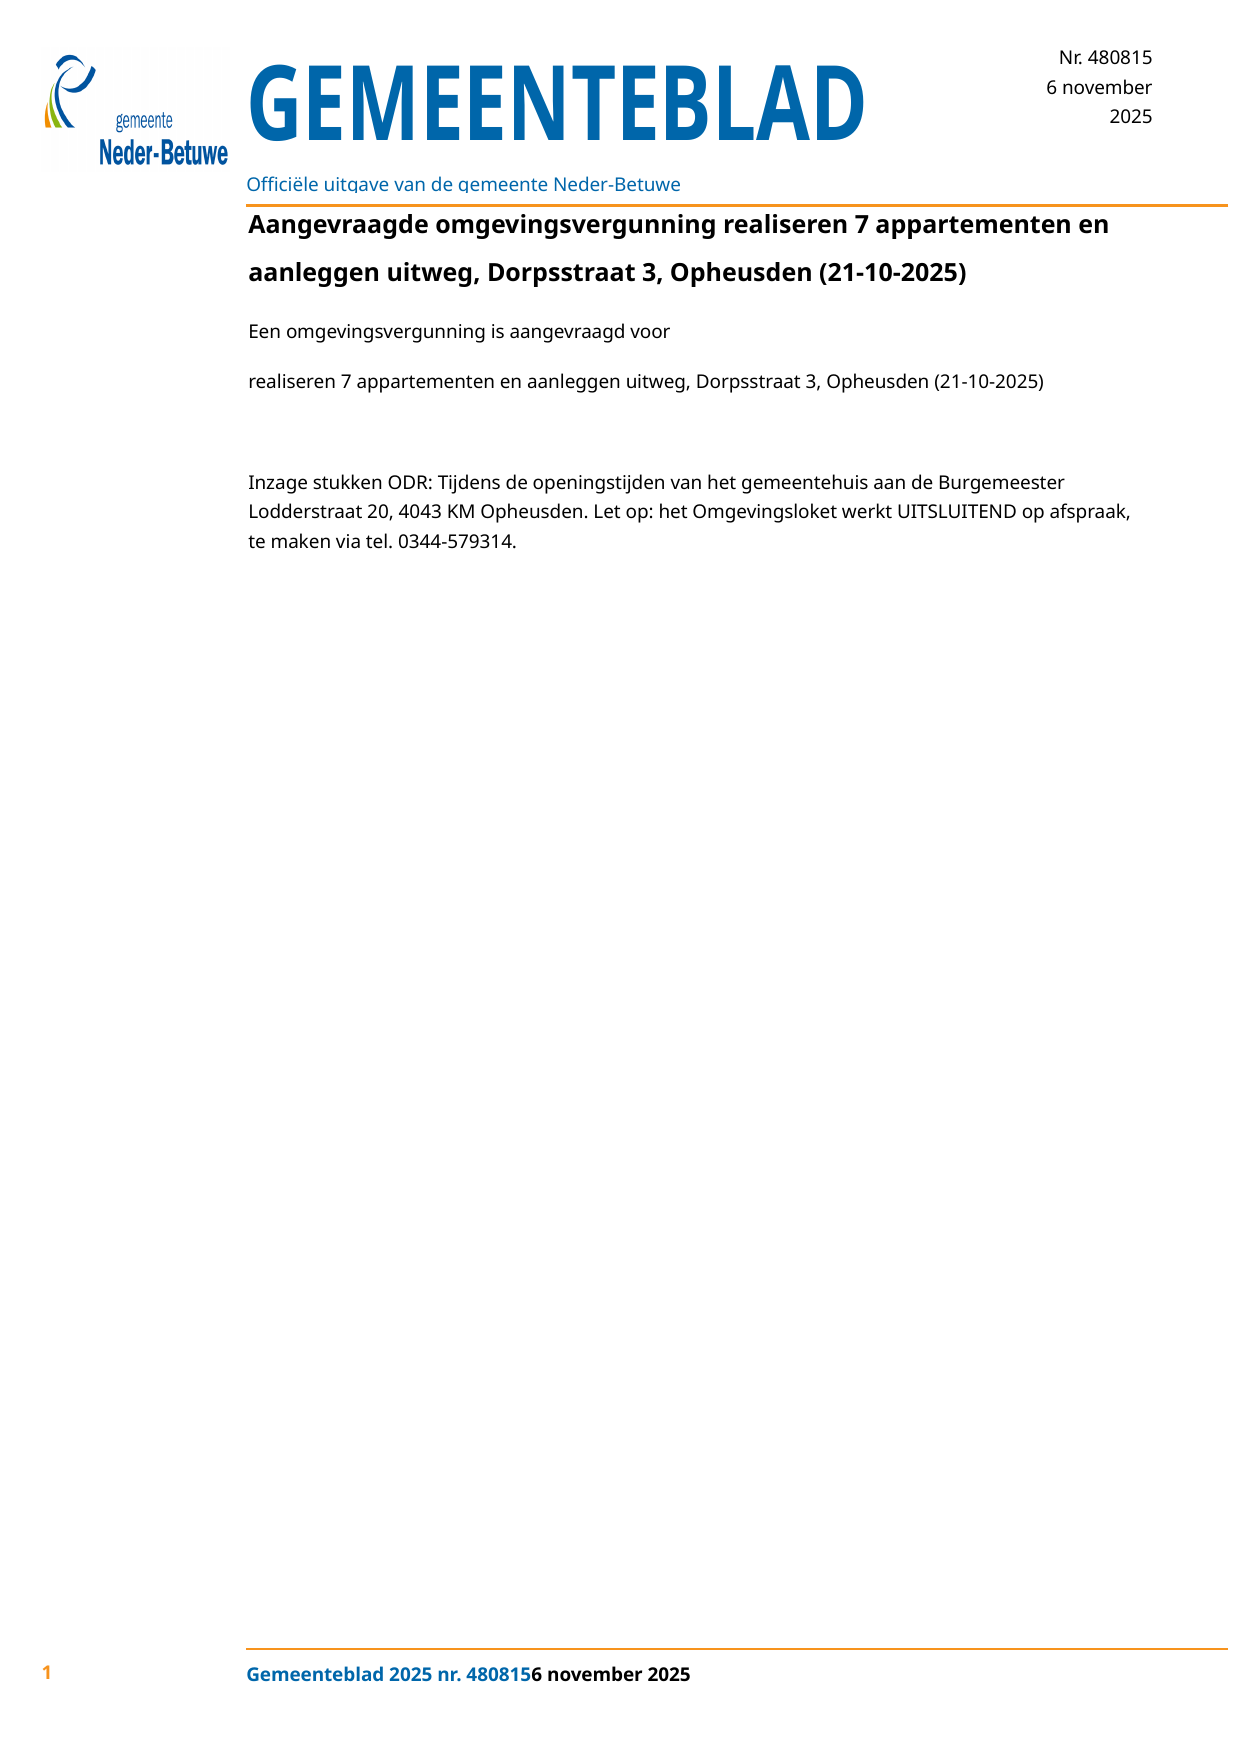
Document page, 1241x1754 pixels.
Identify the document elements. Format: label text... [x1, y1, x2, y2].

text realiseren 7 appartementen en aanleggen uitweg, Dorpsstraat 3, Opheusden (21-10-2025) [248, 368, 1152, 394]
text Inzage stukken ODR: Tijdens de openingstijden van het gemeentehuis aan de Burgemeester Lodderstraat 20, 4043 KM Opheusden. Let op: het Omgevingsloket werkt UITSLUITEND op afspraak, te maken via tel. 0344-579314. [248, 469, 1152, 554]
picture [41, 47, 231, 172]
text Aangevraagde omgevingsvergunning realiseren 7 appartementen en aanleggen uitweg, Dorpsstraat 3, Opheusden (21-10-2025) [248, 207, 1152, 288]
text Een omgevingsvergunning is aangevraagd voor [248, 318, 1152, 344]
